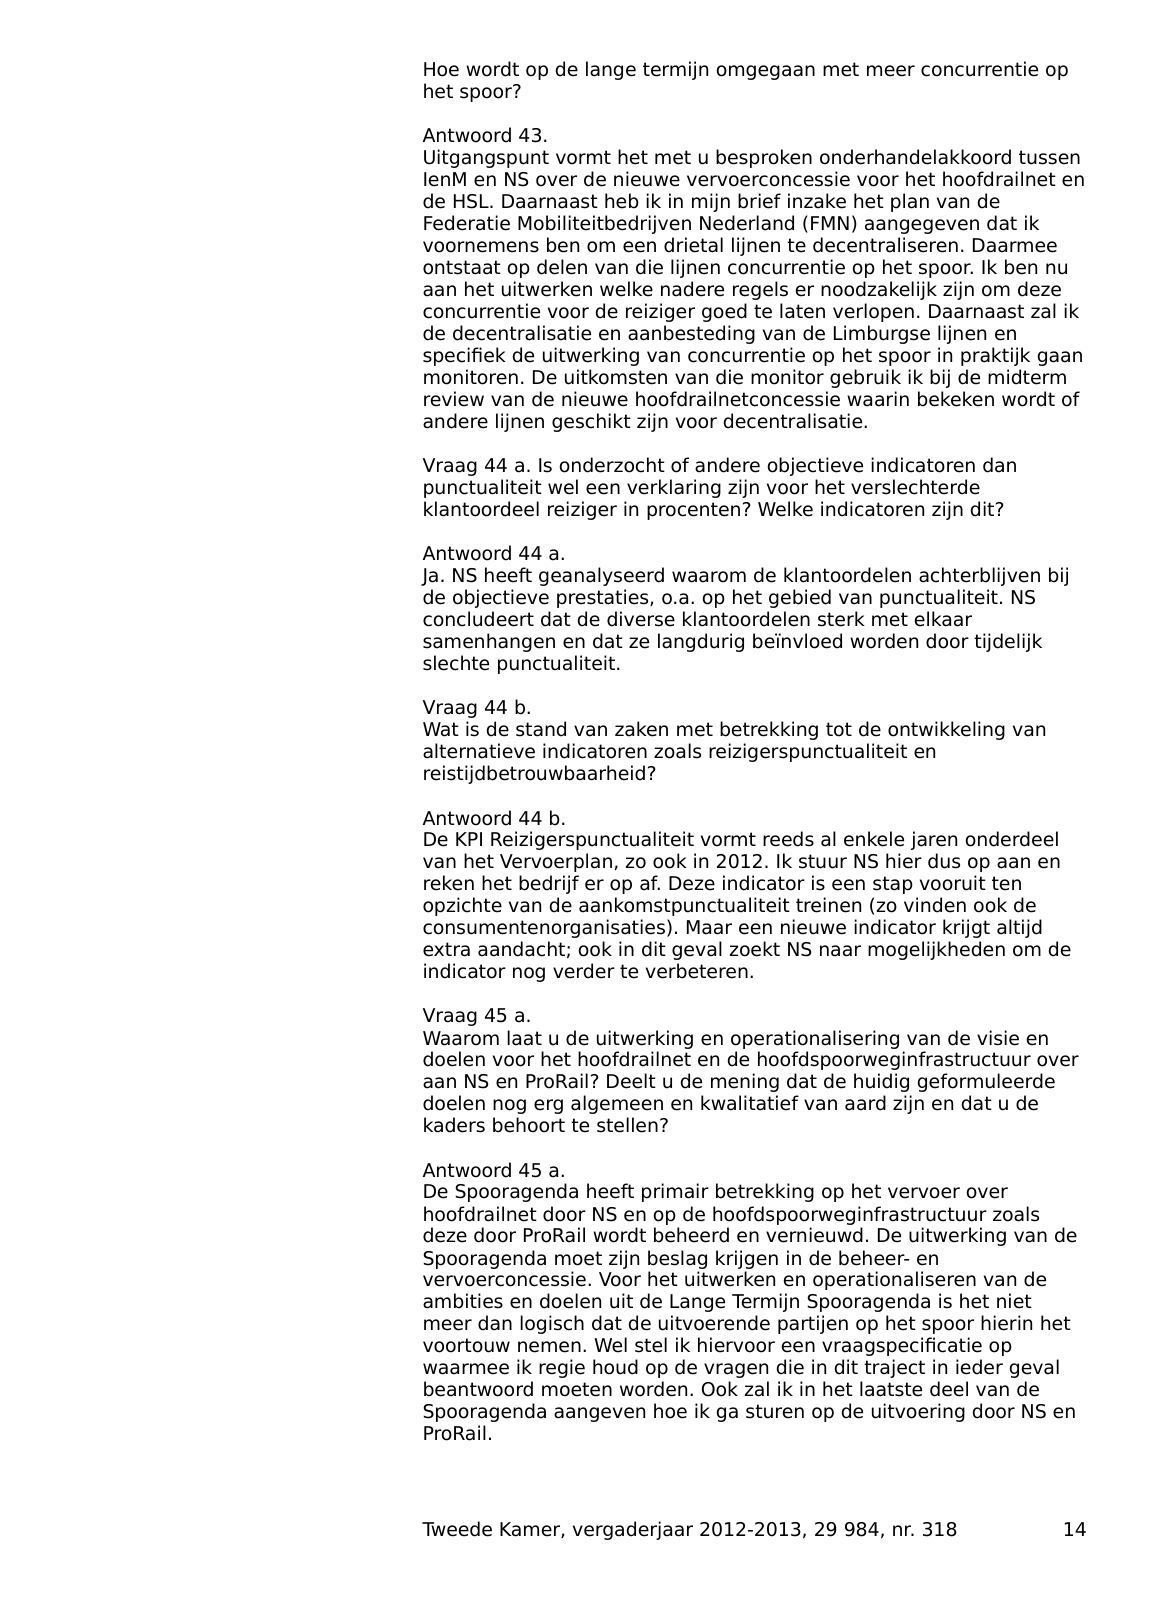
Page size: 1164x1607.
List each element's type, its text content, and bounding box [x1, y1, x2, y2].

text Wat is de stand van zaken met betrekking tot de ontwikkeling van alternatieve indicatoren zoals reizigerspunctualiteit en reistijdbetrouwbaarheid? [422, 719, 1087, 785]
text Antwoord 45 a. [422, 1159, 1087, 1181]
text Antwoord 43. [422, 125, 1087, 147]
text Ja. NS heeft geanalyseerd waarom de klantoordelen achterblijven bij de objectieve prestaties, o.a. op het gebied van punctualiteit. NS concludeert dat de diverse klantoordelen sterk met elkaar samenhangen en dat ze langdurig beïnvloed worden door tijdelijk slechte punctualiteit. [422, 565, 1087, 675]
text Vraag 44 b. [422, 697, 1087, 719]
text De KPI Reizigerspunctualiteit vormt reeds al enkele jaren onderdeel van het Vervoerplan, zo ook in 2012. Ik stuur NS hier dus op aan en reken het bedrijf er op af. Deze indicator is een stap vooruit ten opzichte van de aankomstpunctualiteit treinen (zo vinden ook de consumentenorganisaties). Maar een nieuwe indicator krijgt altijd extra aandacht; ook in dit geval zoekt NS naar mogelijkheden om de indicator nog verder te verbeteren. [422, 829, 1087, 983]
text Hoe wordt op de lange termijn omgegaan met meer concurrentie op het spoor? [422, 59, 1087, 103]
text Antwoord 44 b. [422, 807, 1087, 829]
text Waarom laat u de uitwerking en operationalisering van de visie en doelen voor het hoofdrailnet en de hoofdspoorweginfrastructuur over aan NS en ProRail? Deelt u de mening dat de huidig geformuleerde doelen nog erg algemeen en kwalitatief van aard zijn en dat u de kaders behoort te stellen? [422, 1027, 1087, 1137]
text Uitgangspunt vormt het met u besproken onderhandelakkoord tussen IenM en NS over de nieuwe vervoerconcessie voor het hoofdrailnet en de HSL. Daarnaast heb ik in mijn brief inzake het plan van de Federatie Mobiliteitbedrijven Nederland (FMN) aangegeven dat ik voornemens ben om een drietal lijnen te decentraliseren. Daarmee ontstaat op delen van die lijnen concurrentie op het spoor. Ik ben nu aan het uitwerken welke nadere regels er noodzakelijk zijn om deze concurrentie voor de reiziger goed te laten verlopen. Daarnaast zal ik de decentralisatie en aanbesteding van de Limburgse lijnen en specifiek de uitwerking van concurrentie op het spoor in praktijk gaan monitoren. De uitkomsten van die monitor gebruik ik bij de midterm review van de nieuwe hoofdrailnetconcessie waarin bekeken wordt of andere lijnen geschikt zijn voor decentralisatie. [422, 147, 1087, 433]
text Vraag 44 a. Is onderzocht of andere objectieve indicatoren dan punctualiteit wel een verklaring zijn voor het verslechterde klantoordeel reiziger in procenten? Welke indicatoren zijn dit? [422, 455, 1087, 521]
text De Spooragenda heeft primair betrekking op het vervoer over hoofdrailnet door NS en op de hoofdspoorweginfrastructuur zoals deze door ProRail wordt beheerd en vernieuwd. De uitwerking van de Spooragenda moet zijn beslag krijgen in de beheer- en vervoerconcessie. Voor het uitwerken en operationaliseren van de ambities en doelen uit de Lange Termijn Spooragenda is het niet meer dan logisch dat de uitvoerende partijen op het spoor hierin het voortouw nemen. Wel stel ik hiervoor een vraagspecificatie op waarmee ik regie houd op de vragen die in dit traject in ieder geval beantwoord moeten worden. Ook zal ik in het laatste deel van de Spooragenda aangeven hoe ik ga sturen op de uitvoering door NS en ProRail. [422, 1181, 1087, 1445]
text Vraag 45 a. [422, 1005, 1087, 1027]
text Antwoord 44 a. [422, 543, 1087, 565]
